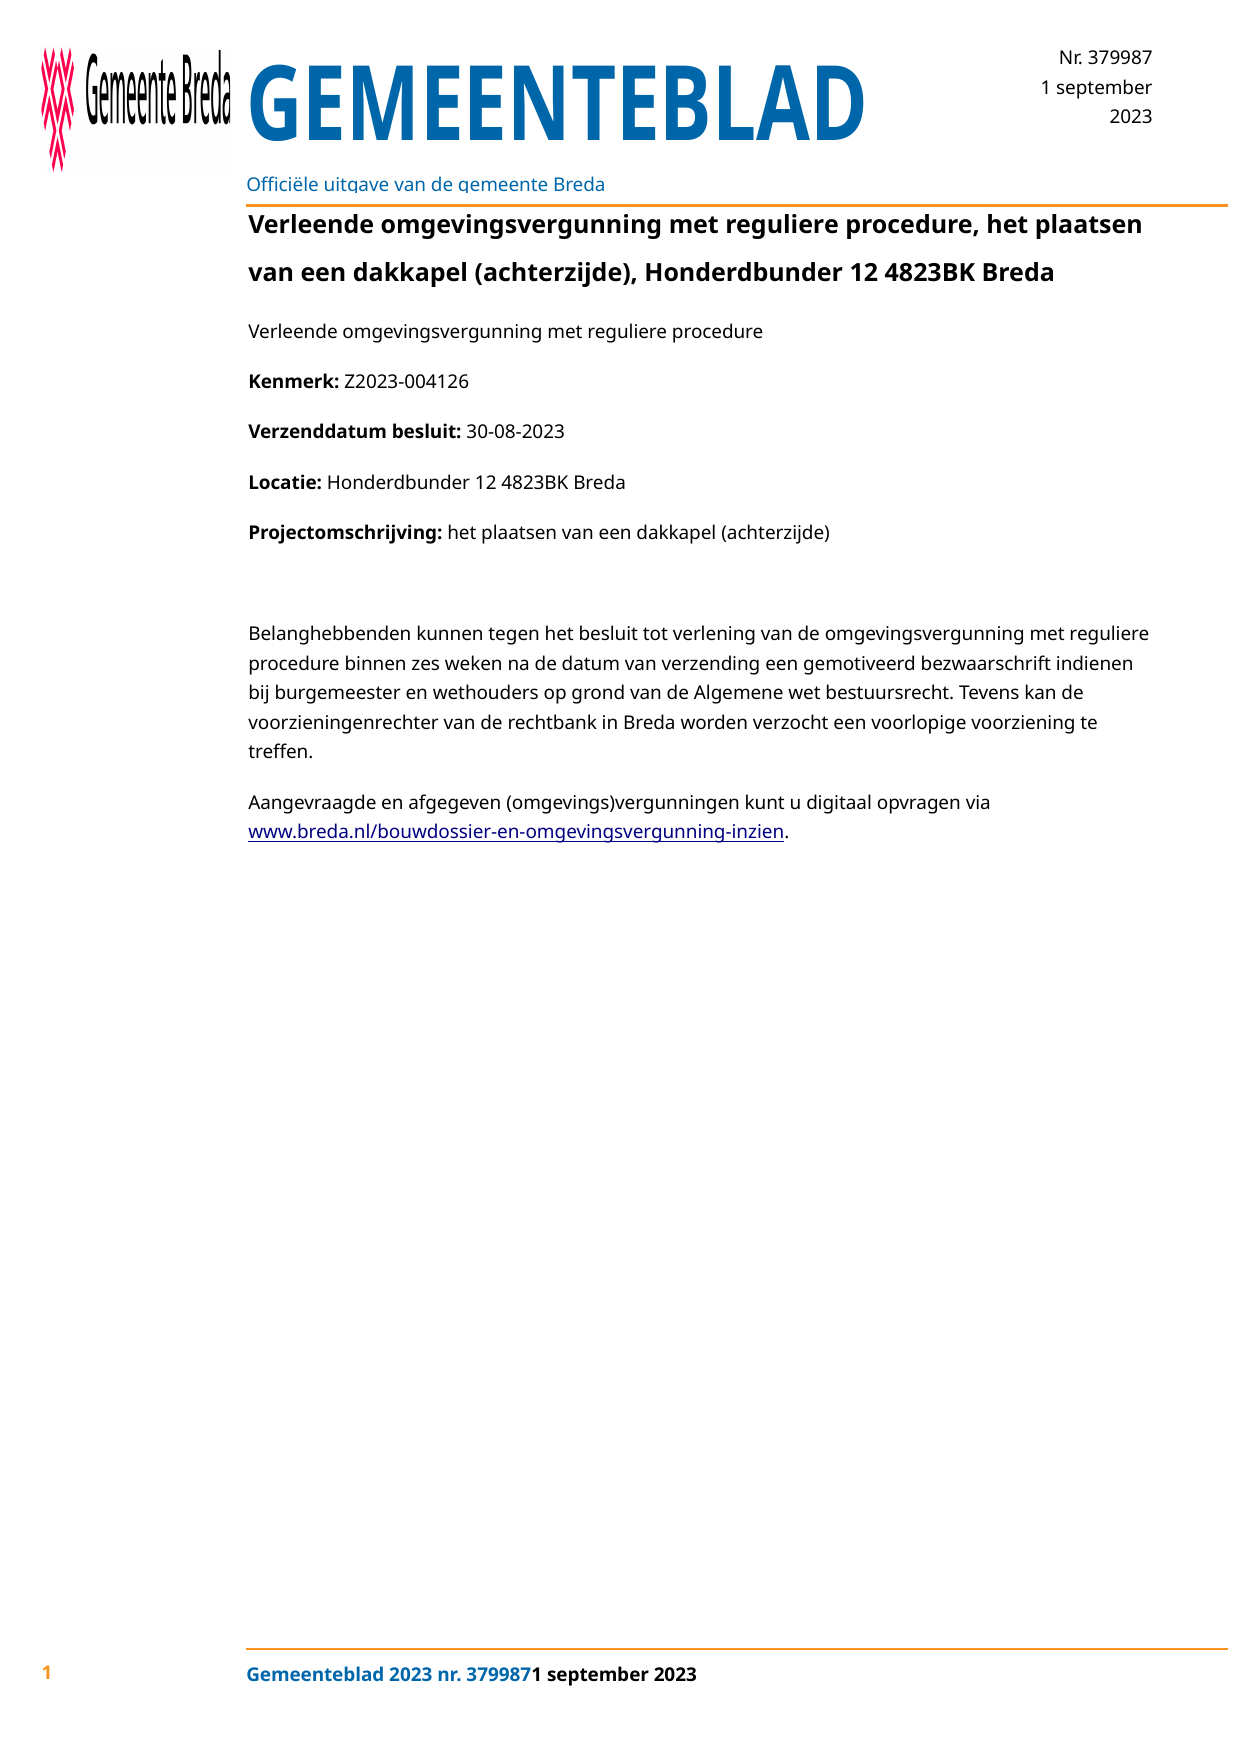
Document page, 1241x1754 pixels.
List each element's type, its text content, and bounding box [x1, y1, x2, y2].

text Projectomschrijving: het plaatsen van een dakkapel (achterzijde) [248, 519, 1152, 545]
text Verzenddatum besluit: 30-08-2023 [248, 419, 1152, 444]
text Verleende omgevingsvergunning met reguliere procedure [248, 318, 1152, 344]
text Aangevraagde en afgegeven (omgevings)vergunningen kunt u digitaal opvragen via www.breda.nl/bouwdossier-en-omgevingsvergunning-inzien. [248, 789, 1152, 844]
text Belanghebbenden kunnen tegen het besluit tot verlening van de omgevingsvergunning met reguliere procedure binnen zes weken na de datum van verzending een gemotiveerd bezwaarschrift indienen bij burgemeester en wethouders op grond van de Algemene wet bestuursrecht. Tevens kan de voorzieningenrechter van de rechtbank in Breda worden verzocht een voorlopige voorziening te treffen. [248, 620, 1152, 764]
picture [41, 47, 231, 172]
text Kenmerk: Z2023-004126 [248, 368, 1152, 394]
text Locatie: Honderdbunder 12 4823BK Breda [248, 469, 1152, 495]
text Verleende omgevingsvergunning met reguliere procedure, het plaatsen van een dakkapel (achterzijde), Honderdbunder 12 4823BK Breda [248, 207, 1152, 288]
